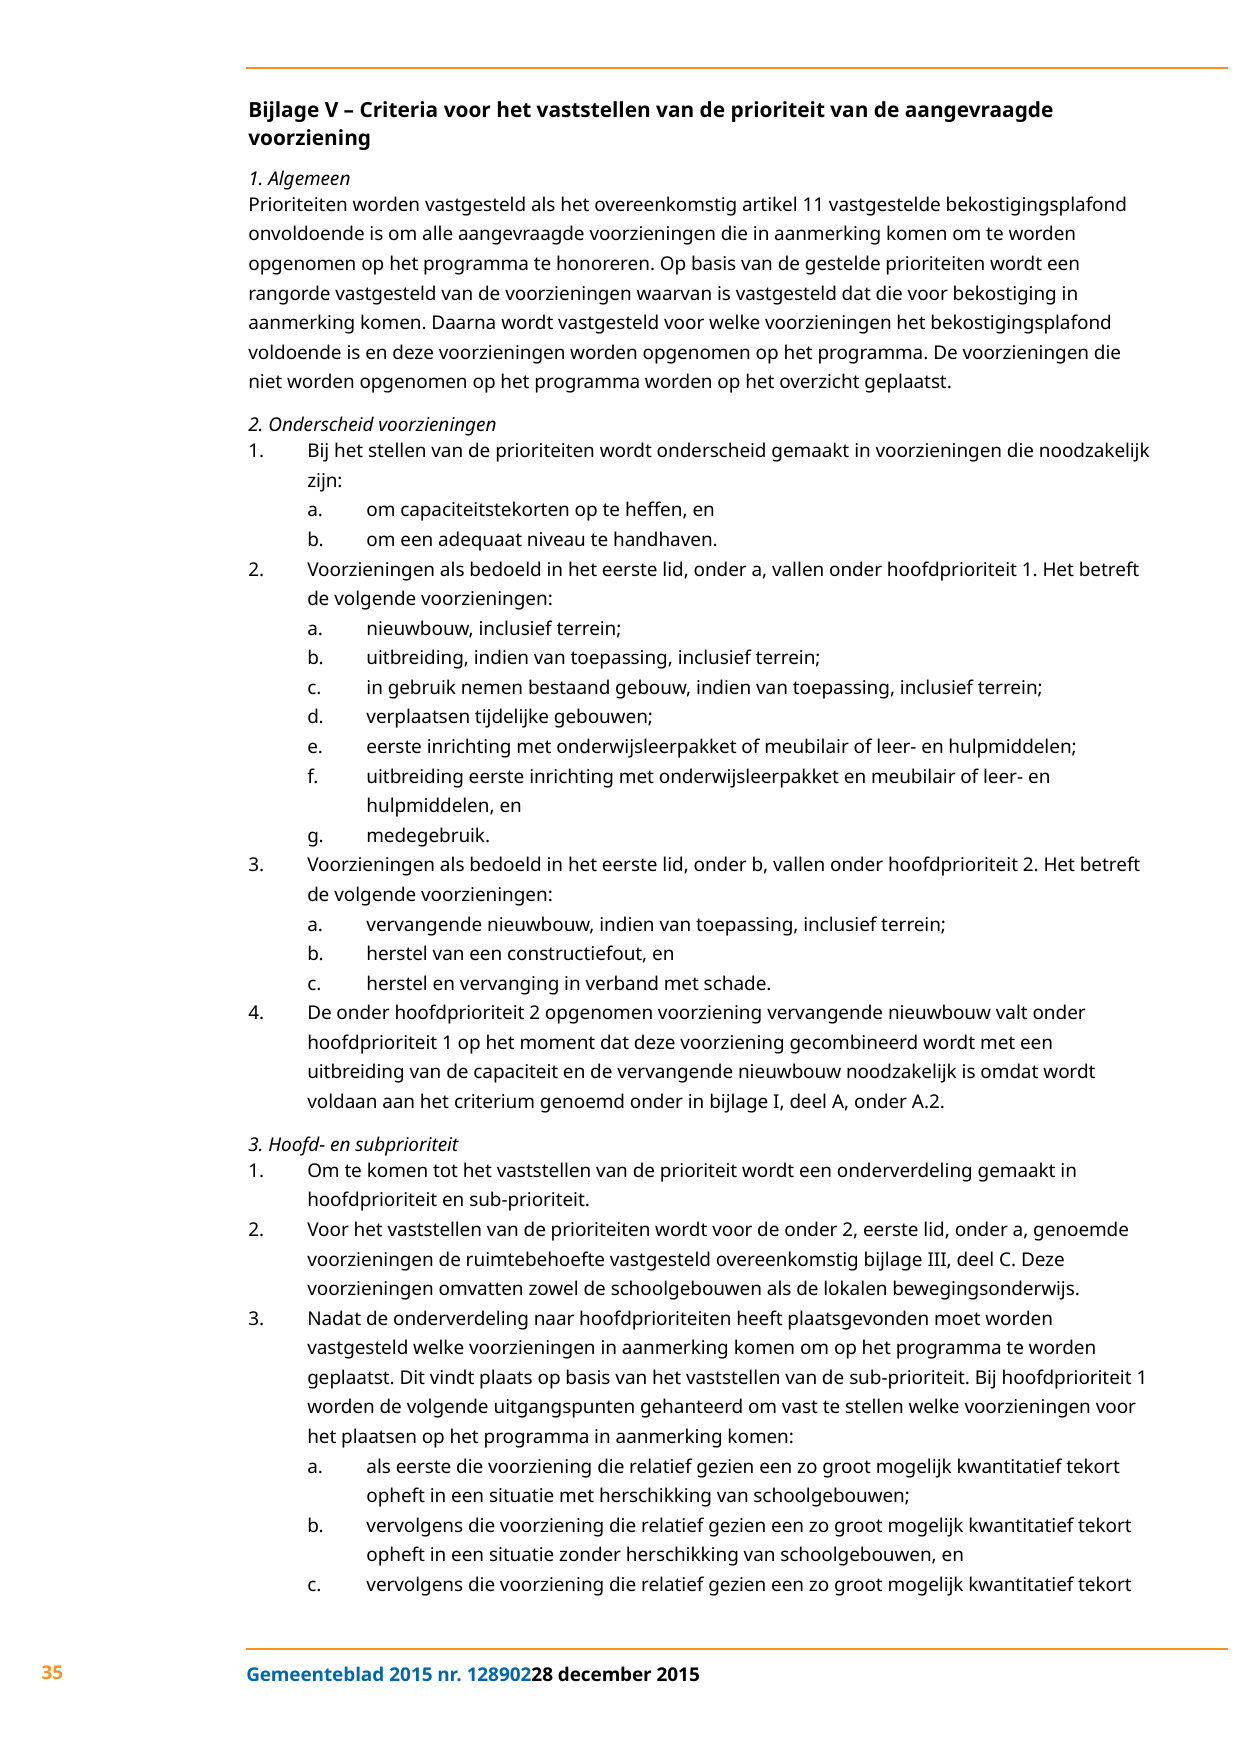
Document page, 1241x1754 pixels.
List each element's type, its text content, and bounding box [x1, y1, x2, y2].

list Voorzieningen als bedoeld in het eerste lid, onder b, vallen onder hoofdprioriteit 2. Het betreft de volgende voorzieningen: [248, 852, 1152, 907]
list vervangende nieuwbouw, indien van toepassing, inclusief terrein; [307, 911, 1152, 936]
list uitbreiding, indien van toepassing, inclusief terrein; [307, 644, 1152, 670]
list vervolgens die voorziening die relatief gezien een zo groot mogelijk kwantitatief tekort opheft in een situatie zonder herschikking van schoolgebouwen, en [307, 1512, 1152, 1567]
list in gebruik nemen bestaand gebouw, indien van toepassing, inclusief terrein; [307, 674, 1152, 700]
list herstel van een constructiefout, en [307, 940, 1152, 966]
list om capaciteitstekorten op te heffen, en [307, 497, 1152, 522]
list Voorzieningen als bedoeld in het eerste lid, onder a, vallen onder hoofdprioriteit 1. Het betreft de volgende voorzieningen: [248, 556, 1152, 611]
text 3. Hoofd- en subprioriteit [248, 1131, 1152, 1157]
list om een adequaat niveau te handhaven. [307, 526, 1152, 552]
list De onder hoofdprioriteit 2 opgenomen voorziening vervangende nieuwbouw valt onder hoofdprioriteit 1 op het moment dat deze voorziening gecombineerd wordt met een uitbreiding van de capaciteit en de vervangende nieuwbouw noodzakelijk is omdat wordt voldaan aan het criterium genoemd onder in bijlage I, deel A, onder A.2. [248, 999, 1152, 1114]
text 1. Algemeen [248, 165, 1152, 191]
list verplaatsen tijdelijke gebouwen; [307, 704, 1152, 729]
list Nadat de onderverdeling naar hoofdprioriteiten heeft plaatsgevonden moet worden vastgesteld welke voorzieningen in aanmerking komen om op het programma te worden geplaatst. Dit vindt plaats op basis van het vaststellen van de sub-prioriteit. Bij hoofdprioriteit 1 worden de volgende uitgangspunten gehanteerd om vast te stellen welke voorzieningen voor het plaatsen op het programma in aanmerking komen: [248, 1305, 1152, 1449]
text Prioriteiten worden vastgesteld als het overeenkomstig artikel 11 vastgestelde bekostigingsplafond onvoldoende is om alle aangevraagde voorzieningen die in aanmerking komen om te worden opgenomen op het programma te honoreren. Op basis van de gestelde prioriteiten wordt een rangorde vastgesteld van de voorzieningen waarvan is vastgesteld dat die voor bekostiging in aanmerking komen. Daarna wordt vastgesteld voor welke voorzieningen het bekostigingsplafond voldoende is en deze voorzieningen worden opgenomen op het programma. De voorzieningen die niet worden opgenomen op het programma worden op het overzicht geplaatst. [248, 191, 1152, 394]
text Bijlage V – Criteria voor het vaststellen van de prioriteit van de aangevraagde voorziening [248, 95, 1152, 152]
list herstel en vervanging in verband met schade. [307, 970, 1152, 996]
list eerste inrichting met onderwijsleerpakket of meubilair of leer- en hulpmiddelen; [307, 733, 1152, 759]
text 2. Onderscheid voorzieningen [248, 412, 1152, 437]
list uitbreiding eerste inrichting met onderwijsleerpakket en meubilair of leer- en hulpmiddelen, en [307, 763, 1152, 818]
list Om te komen tot het vaststellen van de prioriteit wordt een onderverdeling gemaakt in hoofdprioriteit en sub-prioriteit. [248, 1157, 1152, 1212]
list als eerste die voorziening die relatief gezien een zo groot mogelijk kwantitatief tekort opheft in een situatie met herschikking van schoolgebouwen; [307, 1453, 1152, 1508]
list Bij het stellen van de prioriteiten wordt onderscheid gemaakt in voorzieningen die noodzakelijk zijn: [248, 437, 1152, 493]
list medegebruik. [307, 822, 1152, 848]
picture [41, 47, 231, 172]
list vervolgens die voorziening die relatief gezien een zo groot mogelijk kwantitatief tekort [307, 1571, 1152, 1597]
list nieuwbouw, inclusief terrein; [307, 615, 1152, 641]
list Voor het vaststellen van de prioriteiten wordt voor de onder 2, eerste lid, onder a, genoemde voorzieningen de ruimtebehoefte vastgesteld overeenkomstig bijlage III, deel C. Deze voorzieningen omvatten zowel de schoolgebouwen als de lokalen bewegingsonderwijs. [248, 1216, 1152, 1301]
